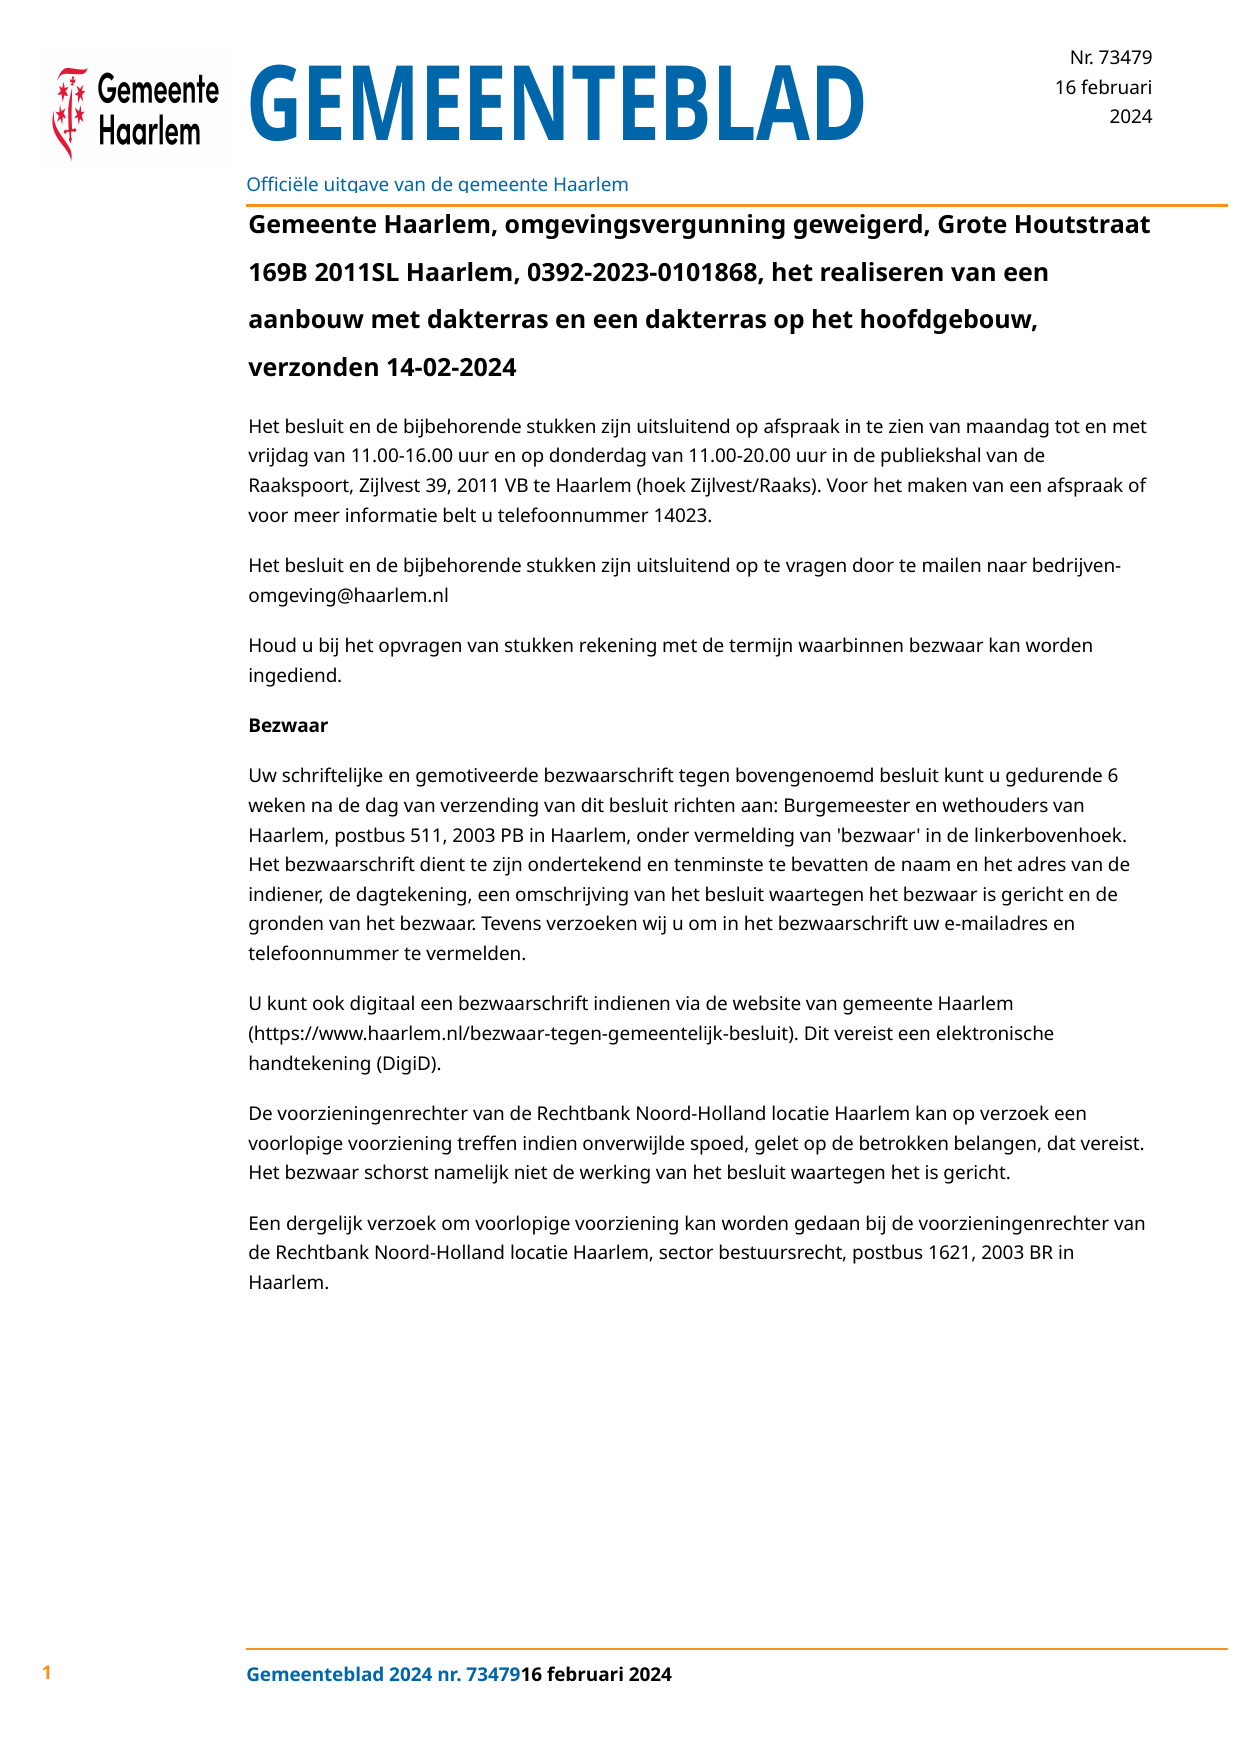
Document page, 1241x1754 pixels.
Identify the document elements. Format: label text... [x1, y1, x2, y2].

text Gemeente Haarlem, omgevingsvergunning geweigerd, Grote Houtstraat 169B 2011SL Haarlem, 0392-2023-0101868, het realiseren van een aanbouw met dakterras en een dakterras op het hoofdgebouw, verzonden 14-02-2024 [248, 207, 1152, 384]
text De voorzieningenrechter van de Rechtbank Noord-Holland locatie Haarlem kan op verzoek een voorlopige voorziening treffen indien onverwijlde spoed, gelet op de betrokken belangen, dat vereist. Het bezwaar schorst namelijk niet de werking van het besluit waartegen het is gericht. [248, 1100, 1152, 1185]
text U kunt ook digitaal een bezwaarschrift indienen via de website van gemeente Haarlem (https://www.haarlem.nl/bezwaar-tegen-gemeentelijk-besluit). Dit vereist een elektronische handtekening (DigiD). [248, 991, 1152, 1076]
text Uw schriftelijke en gemotiveerde bezwaarschrift tegen bovengenoemd besluit kunt u gedurende 6 weken na de dag van verzending van dit besluit richten aan: Burgemeester en wethouders van Haarlem, postbus 511, 2003 PB in Haarlem, onder vermelding van 'bezwaar' in de linkerbovenhoek. Het bezwaarschrift dient te zijn ondertekend en tenminste te bevatten de naam en het adres van de indiener, de dagtekening, een omschrijving van het besluit waartegen het bezwaar is gericht en de gronden van het bezwaar. Tevens verzoeken wij u om in het bezwaarschrift uw e-mailadres en telefoonnummer te vermelden. [248, 763, 1152, 966]
text Een dergelijk verzoek om voorlopige voorziening kan worden gedaan bij de voorzieningenrechter van de Rechtbank Noord-Holland locatie Haarlem, sector bestuursrecht, postbus 1621, 2003 BR in Haarlem. [248, 1210, 1152, 1295]
text Het besluit en de bijbehorende stukken zijn uitsluitend op te vragen door te mailen naar bedrijven-omgeving@haarlem.nl [248, 552, 1152, 608]
text Het besluit en de bijbehorende stukken zijn uitsluitend op afspraak in te zien van maandag tot en met vrijdag van 11.00-16.00 uur en op donderdag van 11.00-20.00 uur in de publiekshal van de Raakspoort, Zijlvest 39, 2011 VB te Haarlem (hoek Zijlvest/Raaks). Voor het maken van een afspraak of voor meer informatie belt u telefoonnummer 14023. [248, 413, 1152, 528]
text Houd u bij het opvragen van stukken rekening met de termijn waarbinnen bezwaar kan worden ingediend. [248, 632, 1152, 688]
text Bezwaar [248, 712, 1152, 738]
picture [41, 47, 231, 172]
